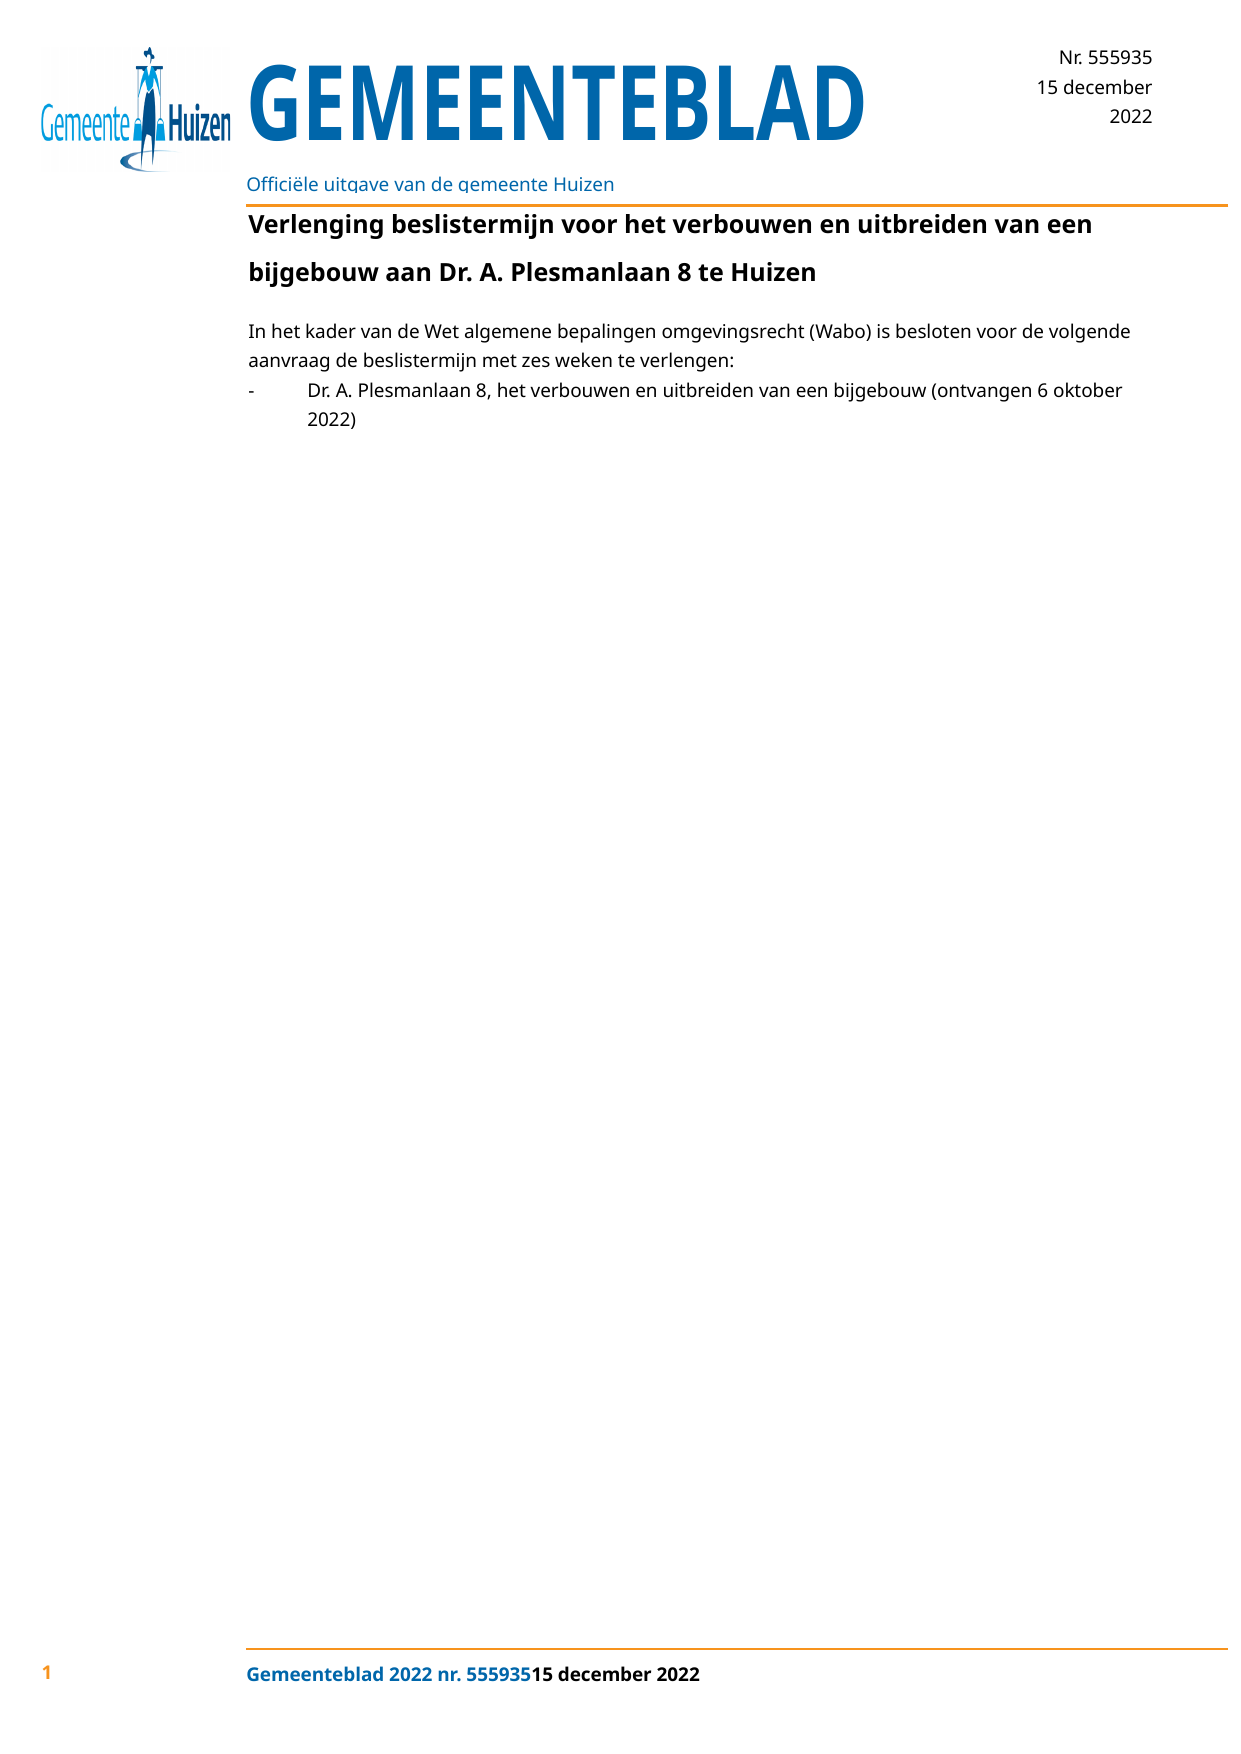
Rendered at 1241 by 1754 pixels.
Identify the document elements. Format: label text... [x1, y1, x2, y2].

text Verlenging beslistermijn voor het verbouwen en uitbreiden van een bijgebouw aan Dr. A. Plesmanlaan 8 te Huizen [248, 207, 1152, 288]
picture [41, 47, 231, 172]
list Dr. A. Plesmanlaan 8, het verbouwen en uitbreiden van een bijgebouw (ontvangen 6 oktober 2022) [248, 377, 1152, 432]
text In het kader van de Wet algemene bepalingen omgevingsrecht (Wabo) is besloten voor de volgende aanvraag de beslistermijn met zes weken te verlengen: [248, 318, 1152, 373]
